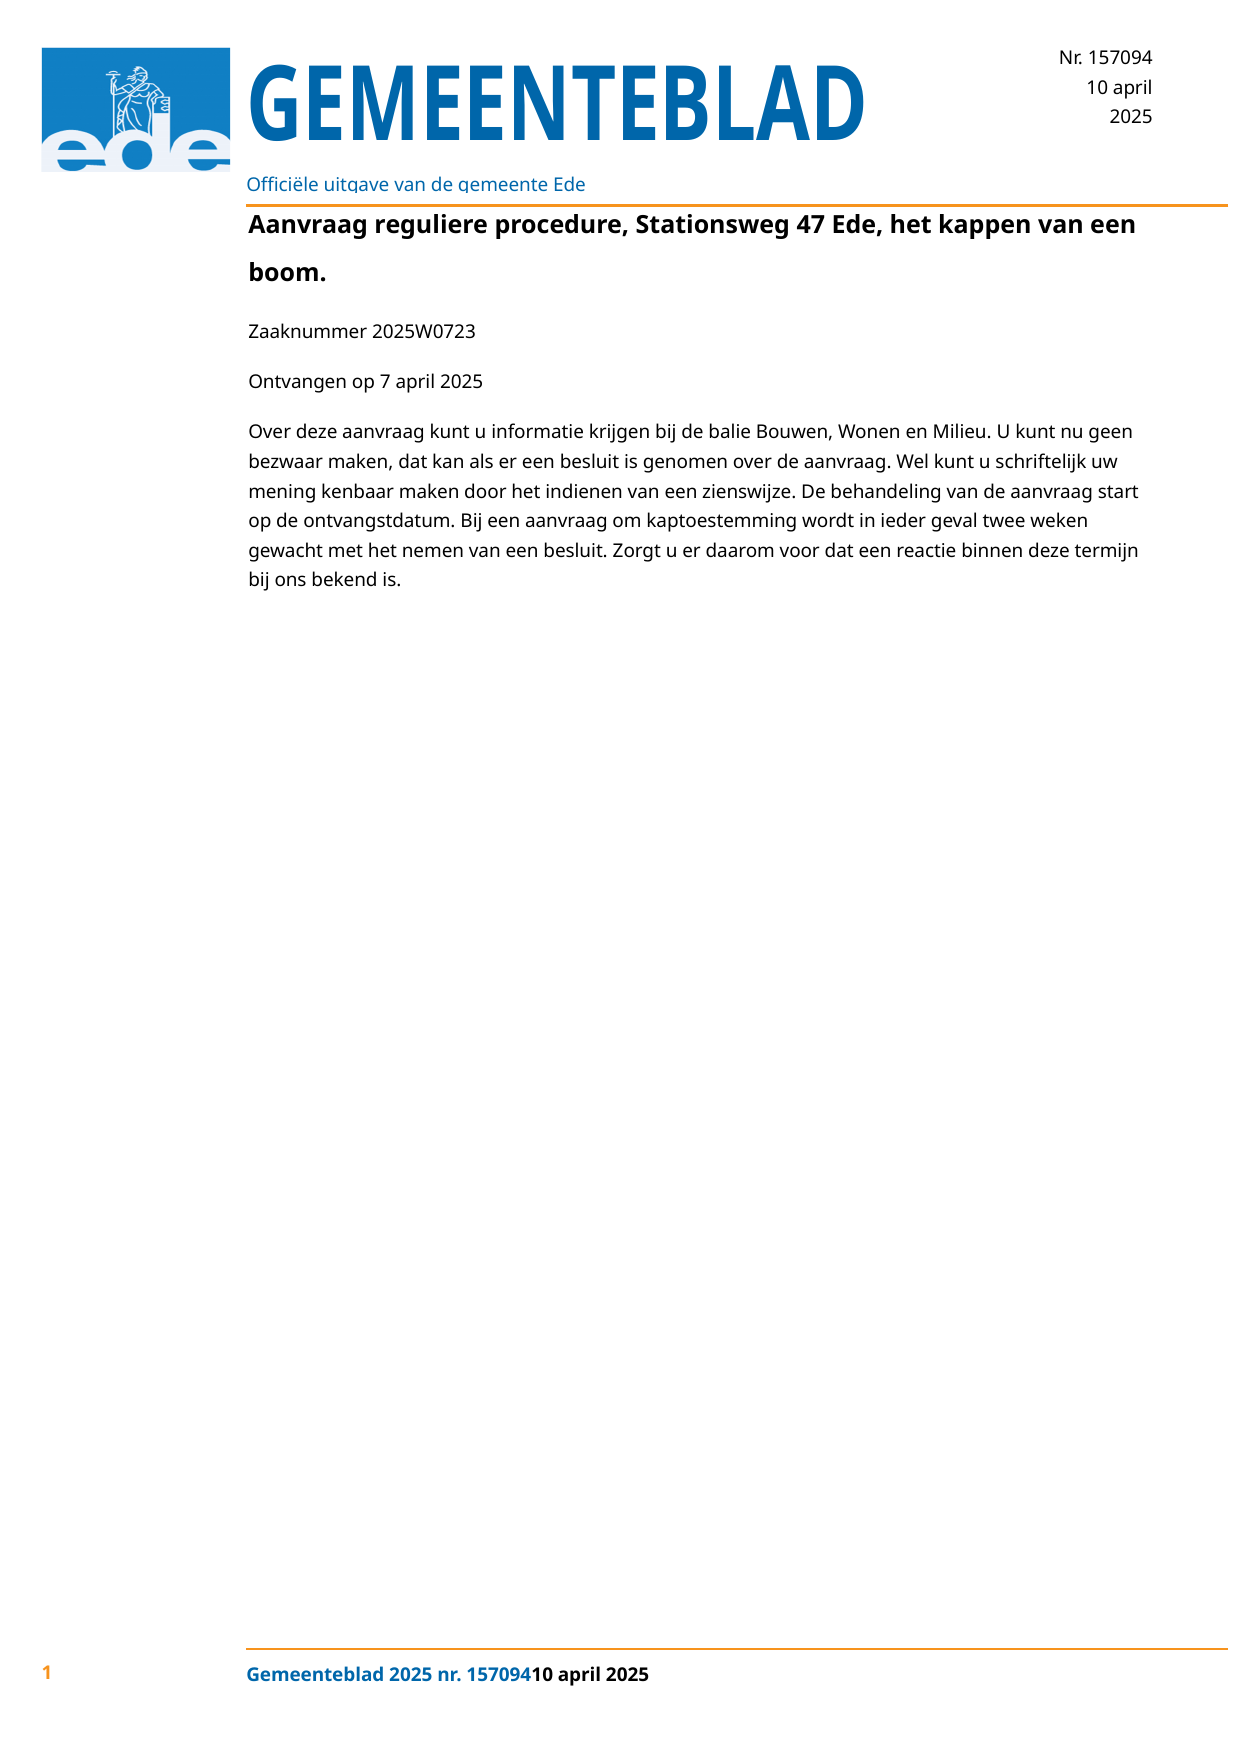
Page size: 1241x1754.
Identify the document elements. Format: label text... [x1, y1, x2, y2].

text Over deze aanvraag kunt u informatie krijgen bij de balie Bouwen, Wonen en Milieu. U kunt nu geen bezwaar maken, dat kan als er een besluit is genomen over de aanvraag. Wel kunt u schriftelijk uw mening kenbaar maken door het indienen van een zienswijze. De behandeling van de aanvraag start op de ontvangstdatum. Bij een aanvraag om kaptoestemming wordt in ieder geval twee weken gewacht met het nemen van een besluit. Zorgt u er daarom voor dat een reactie binnen deze termijn bij ons bekend is. [248, 419, 1152, 592]
text Zaaknummer 2025W0723 [248, 318, 1152, 344]
picture [41, 47, 231, 172]
text Aanvraag reguliere procedure, Stationsweg 47 Ede, het kappen van een boom. [248, 207, 1152, 288]
text Ontvangen op 7 april 2025 [248, 368, 1152, 394]
